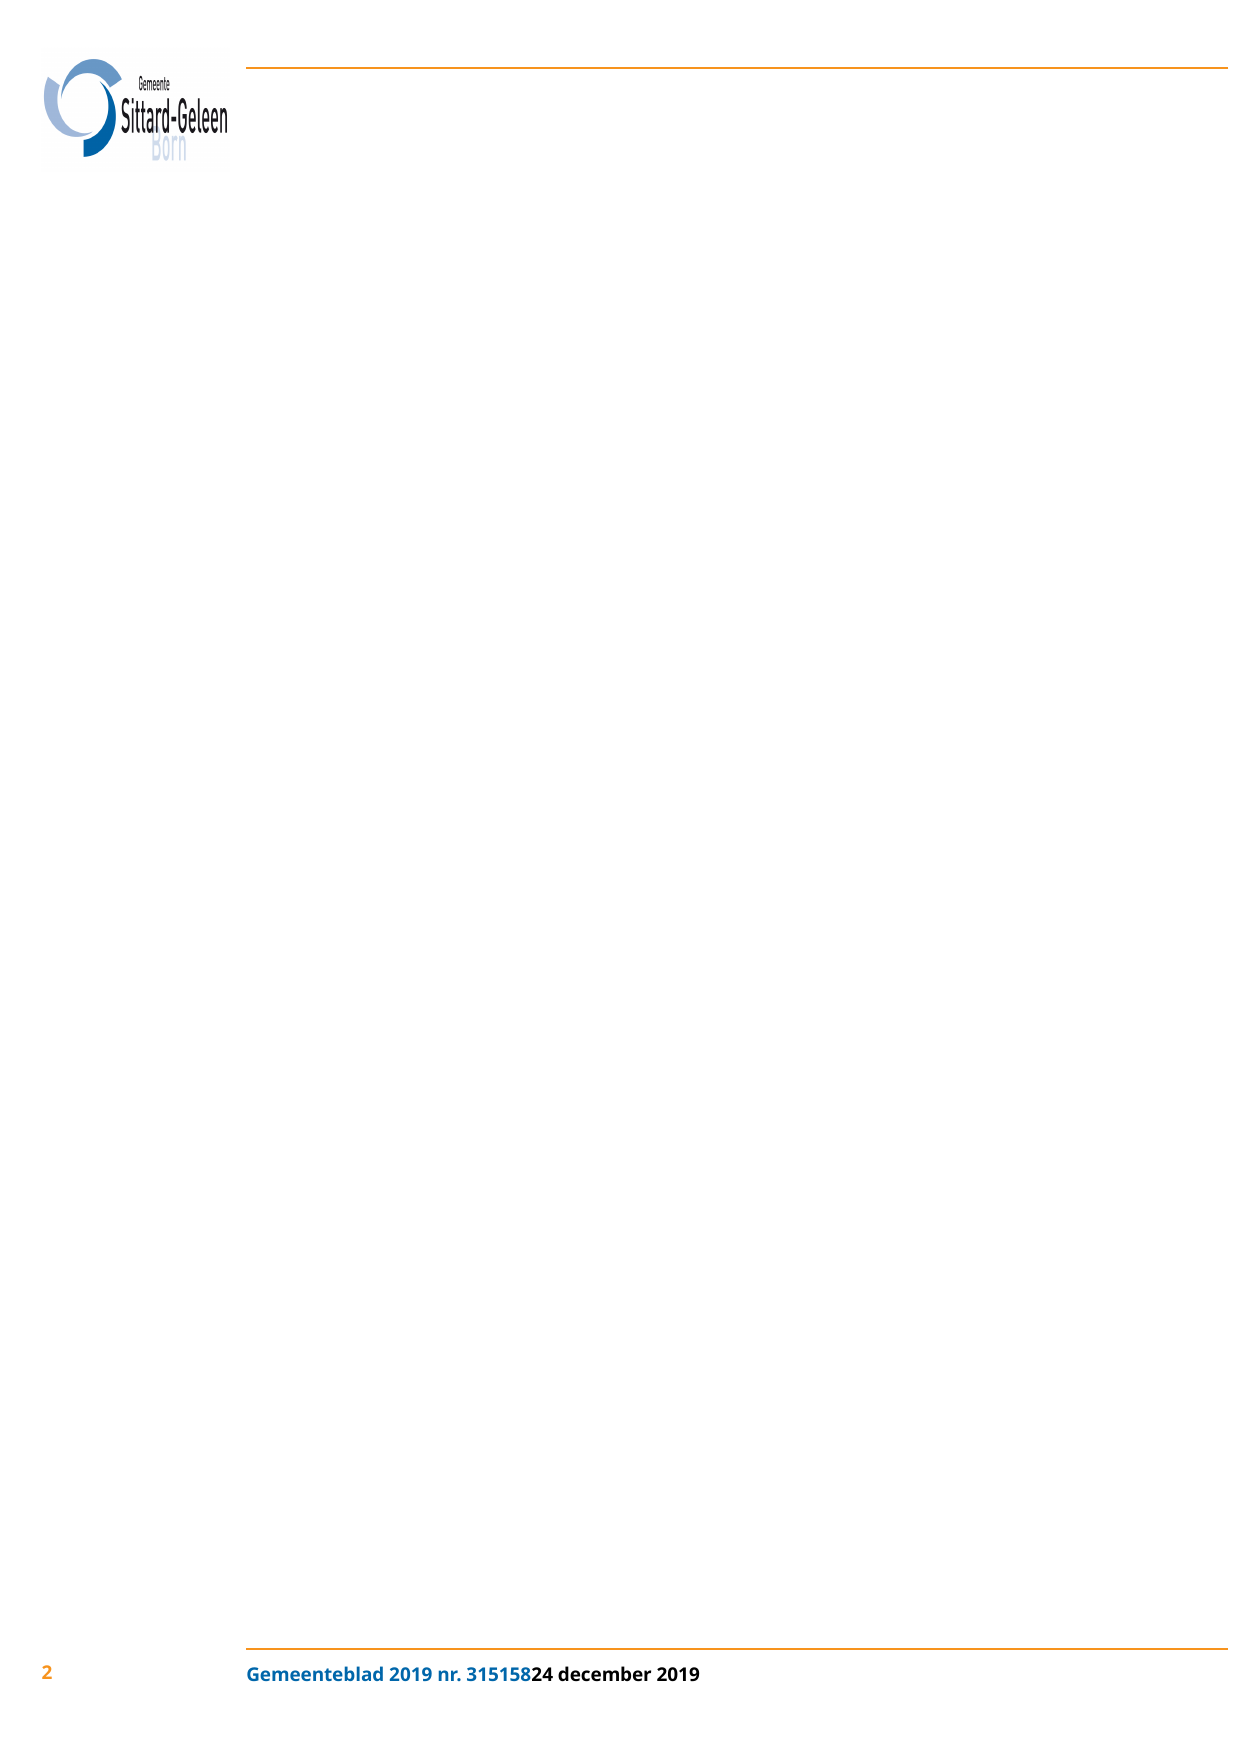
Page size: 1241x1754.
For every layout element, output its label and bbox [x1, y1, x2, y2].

picture [41, 47, 231, 172]
